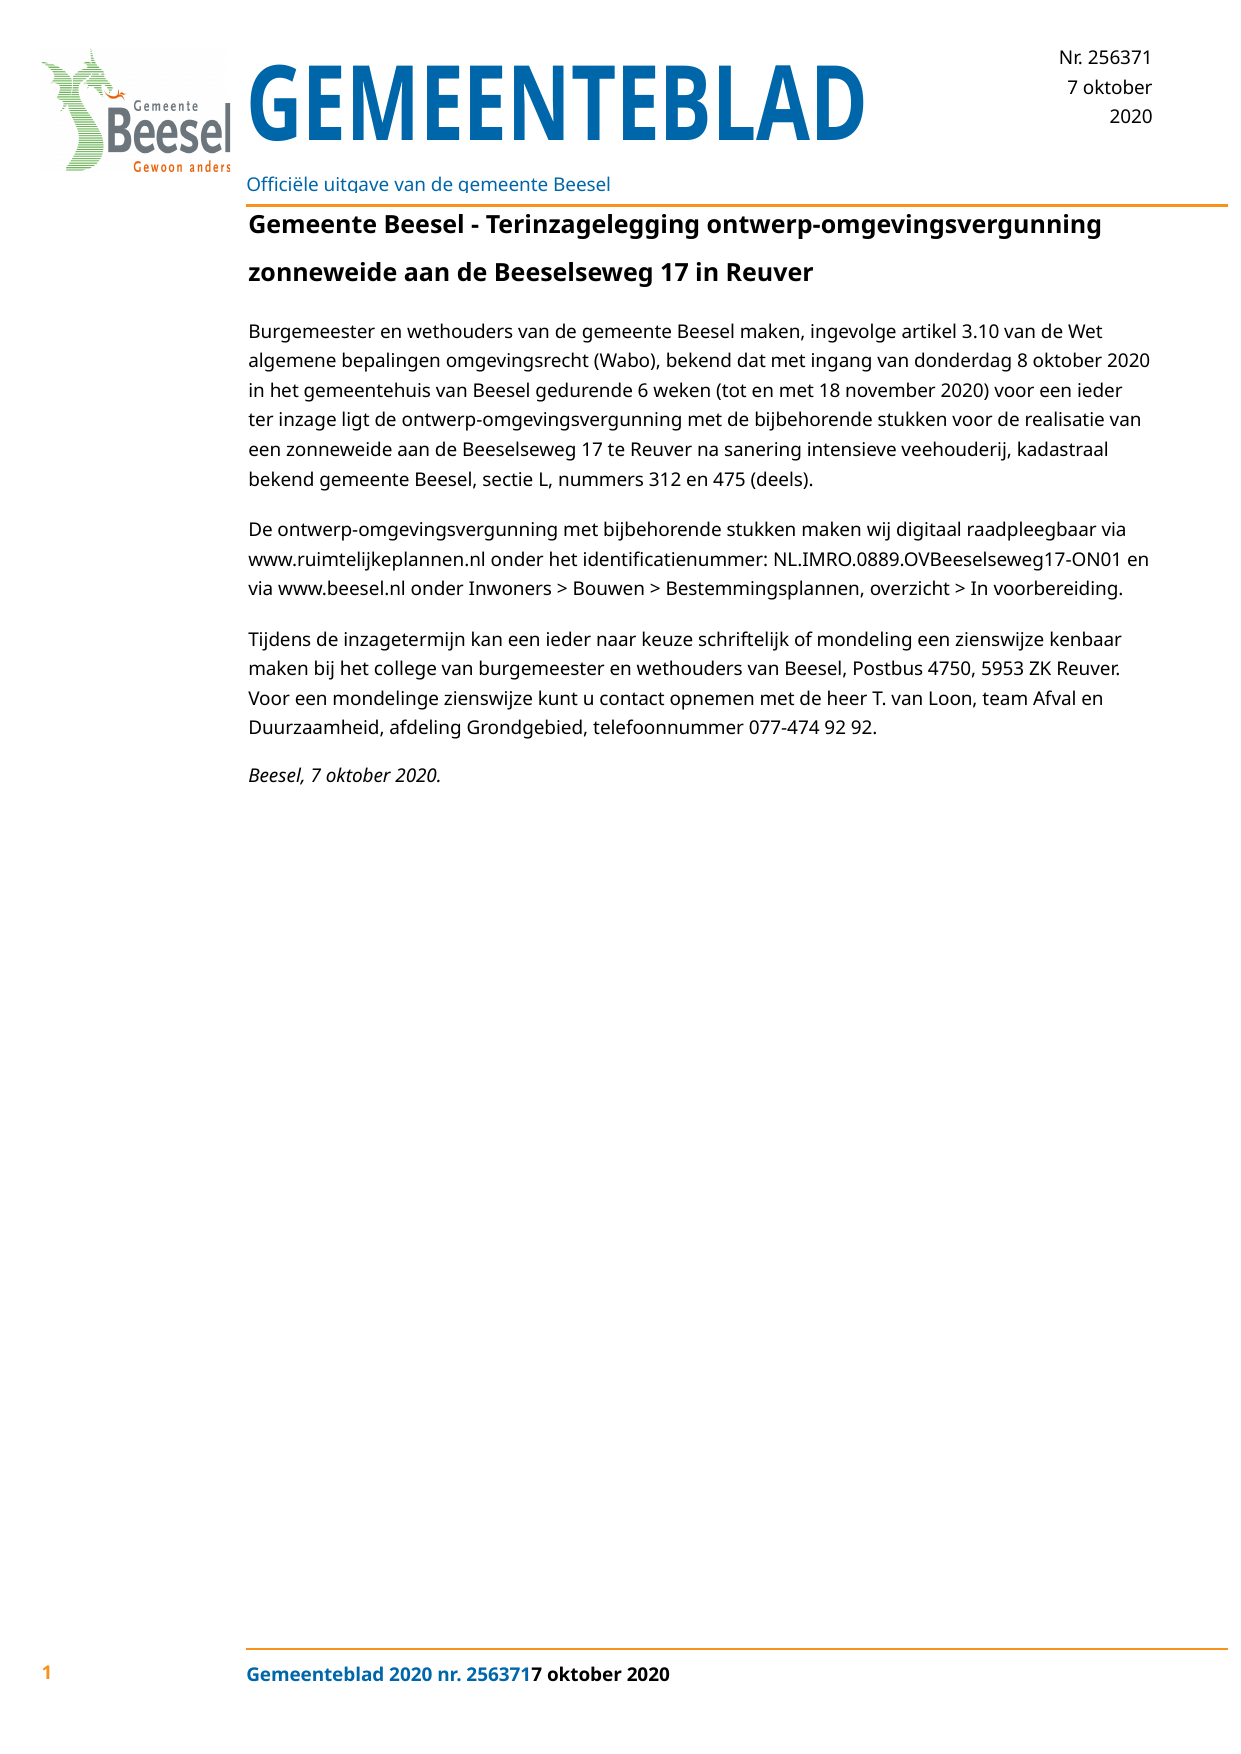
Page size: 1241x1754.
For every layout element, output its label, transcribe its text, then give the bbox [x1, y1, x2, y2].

text Tijdens de inzagetermijn kan een ieder naar keuze schriftelijk of mondeling een zienswijze kenbaar maken bij het college van burgemeester en wethouders van Beesel, Postbus 4750, 5953 ZK Reuver. Voor een mondelinge zienswijze kunt u contact opnemen met de heer T. van Loon, team Afval en Duurzaamheid, afdeling Grondgebied, telefoonnummer 077-474 92 92. [248, 626, 1152, 740]
picture [41, 47, 231, 172]
text Burgemeester en wethouders van de gemeente Beesel maken, ingevolge artikel 3.10 van de Wet algemene bepalingen omgevingsrecht (Wabo), bekend dat met ingang van donderdag 8 oktober 2020 in het gemeentehuis van Beesel gedurende 6 weken (tot en met 18 november 2020) voor een ieder ter inzage ligt de ontwerp-omgevingsvergunning met de bijbehorende stukken voor de realisatie van een zonneweide aan de Beeselseweg 17 te Reuver na sanering intensieve veehouderij, kadastraal bekend gemeente Beesel, sectie L, nummers 312 en 475 (deels). [248, 318, 1152, 492]
text Beesel, 7 oktober 2020. [248, 762, 1152, 788]
text De ontwerp-omgevingsvergunning met bijbehorende stukken maken wij digitaal raadpleegbaar via www.ruimtelijkeplannen.nl onder het identificatienummer: NL.IMRO.0889.OVBeeselseweg17-ON01 en via www.beesel.nl onder Inwoners > Bouwen > Bestemmingsplannen, overzicht > In voorbereiding. [248, 516, 1152, 601]
text Gemeente Beesel - Terinzagelegging ontwerp-omgevingsvergunning zonneweide aan de Beeselseweg 17 in Reuver [248, 207, 1152, 288]
